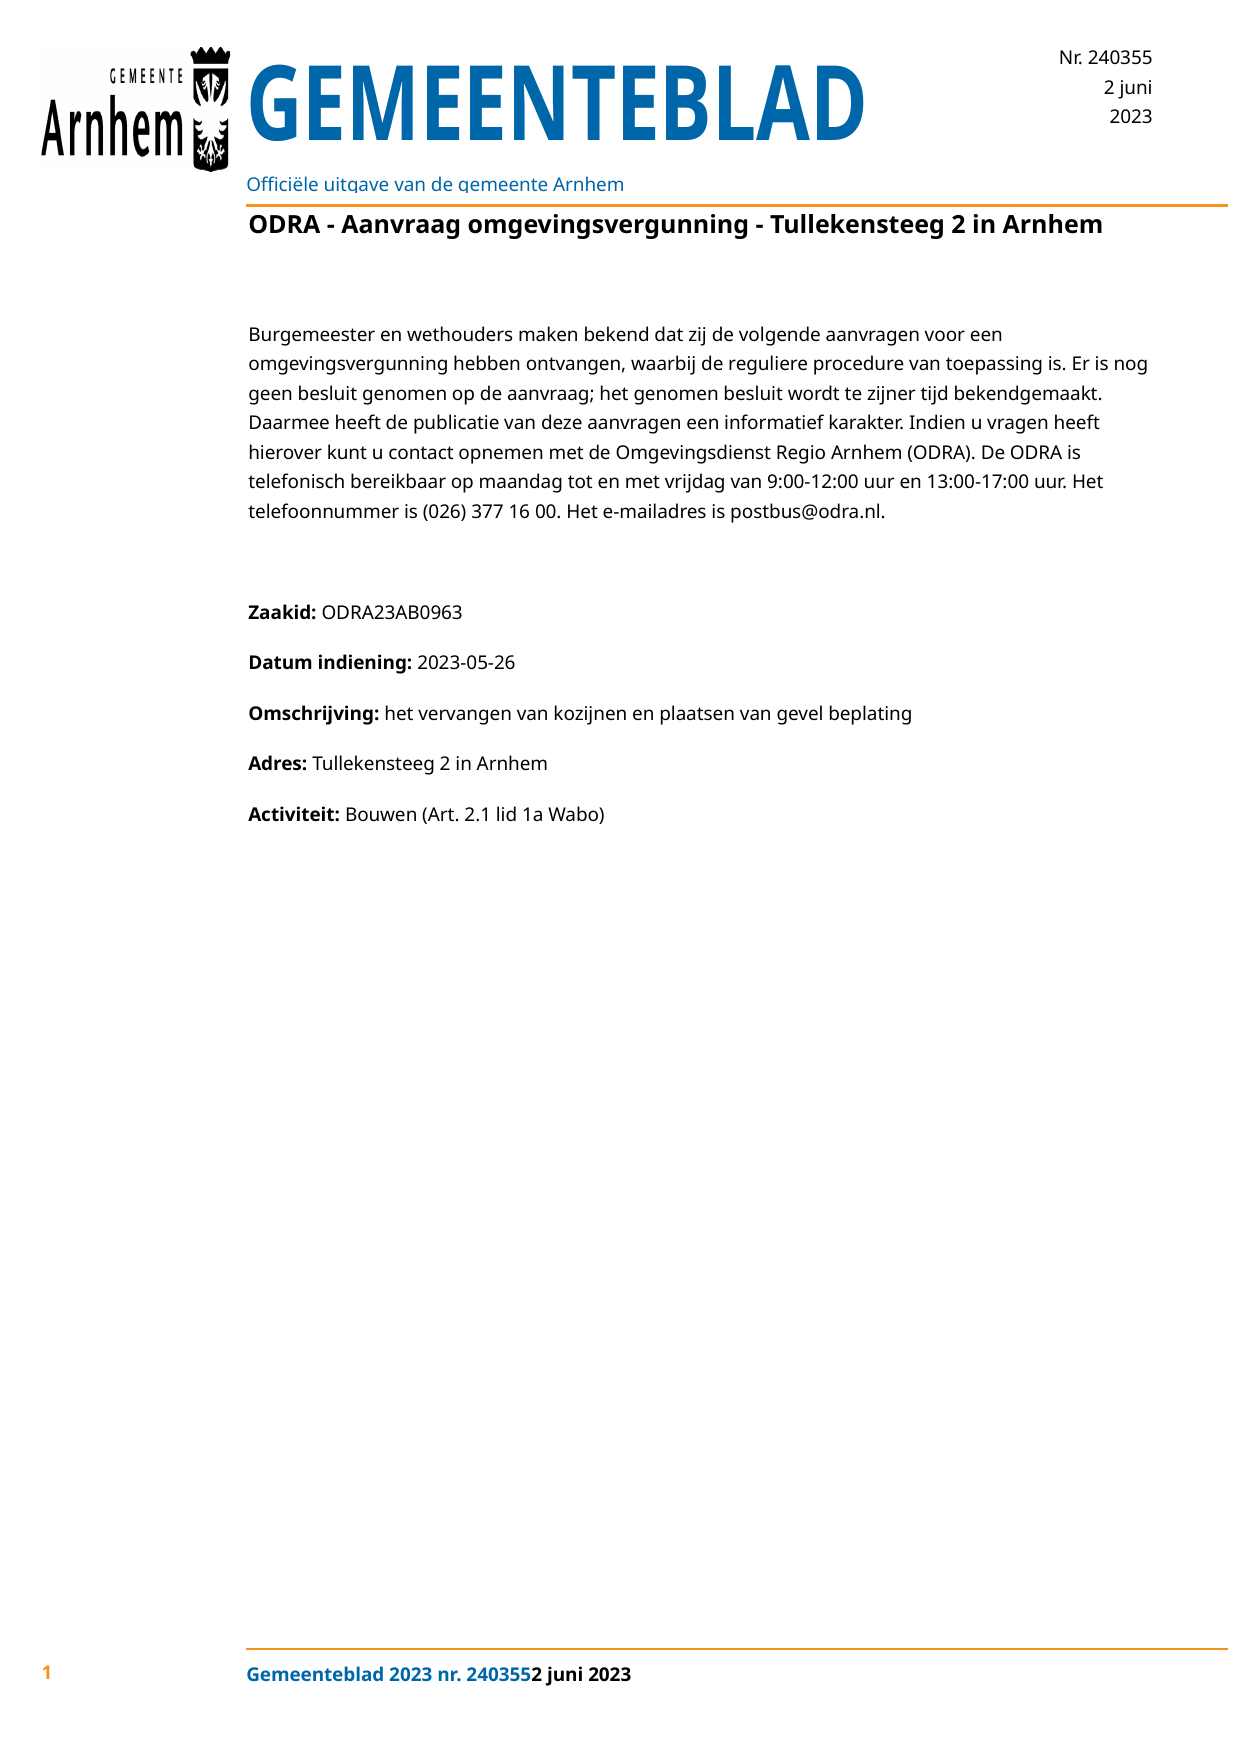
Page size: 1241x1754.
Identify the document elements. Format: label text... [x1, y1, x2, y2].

text ODRA - Aanvraag omgevingsvergunning - Tullekensteeg 2 in Arnhem [248, 207, 1152, 241]
text Burgemeester en wethouders maken bekend dat zij de volgende aanvragen voor een omgevingsvergunning hebben ontvangen, waarbij de reguliere procedure van toepassing is. Er is nog geen besluit genomen op de aanvraag; het genomen besluit wordt te zijner tijd bekendgemaakt. Daarmee heeft de publicatie van deze aanvragen een informatief karakter. Indien u vragen heeft hierover kunt u contact opnemen met de Omgevingsdienst Regio Arnhem (ODRA). De ODRA is telefonisch bereikbaar op maandag tot en met vrijdag van 9:00-12:00 uur en 13:00-17:00 uur. Het telefoonnummer is (026) 377 16 00. Het e-mailadres is postbus@odra.nl. [248, 321, 1152, 524]
text Zaakid: ODRA23AB0963 [248, 599, 1152, 625]
text Datum indiening: 2023-05-26 [248, 649, 1152, 675]
text Omschrijving: het vervangen van kozijnen en plaatsen van gevel beplating [248, 700, 1152, 726]
text Activiteit: Bouwen (Art. 2.1 lid 1a Wabo) [248, 801, 1152, 826]
text Adres: Tullekensteeg 2 in Arnhem [248, 750, 1152, 776]
picture [41, 47, 231, 172]
